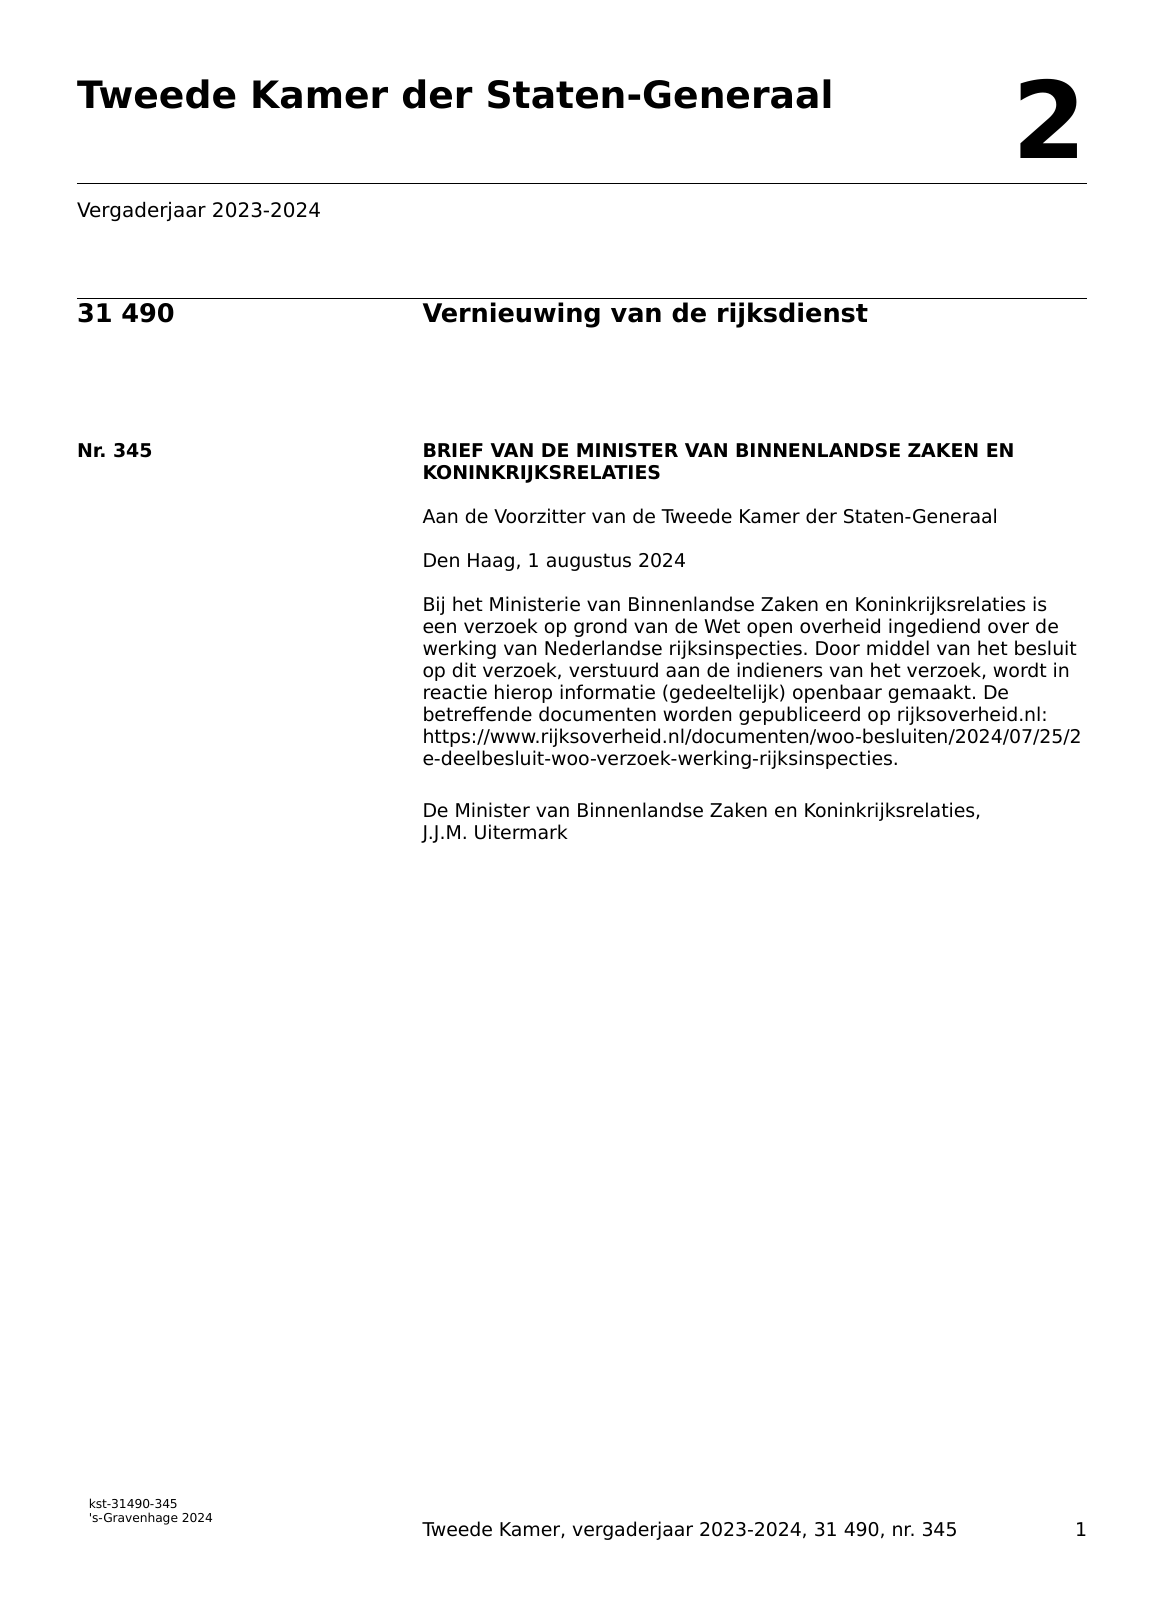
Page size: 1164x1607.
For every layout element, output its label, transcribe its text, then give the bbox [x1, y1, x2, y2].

text 's-Gravenhage 2024 [88, 1511, 323, 1525]
text Den Haag, 1 augustus 2024 [422, 550, 1087, 572]
table_header Tweede Kamer der Staten-Generaal [77, 59, 886, 183]
subtitle 31 490 Vernieuwing van de rijksdienst [77, 299, 1087, 329]
text Aan de Voorzitter van de Tweede Kamer der Staten-Generaal [422, 506, 1087, 528]
text kst-31490-345 [88, 1497, 323, 1511]
subtitle Nr. 345 BRIEF VAN DE MINISTER VAN BINNENLANDSE ZAKEN EN KONINKRIJKSRELATIES [77, 440, 1087, 484]
text Bij het Ministerie van Binnenlandse Zaken en Koninkrijksrelaties is een verzoek op grond van de Wet open overheid ingediend over de werking van Nederlandse rijksinspecties. Door middel van het besluit op dit verzoek, verstuurd aan de indieners van het verzoek, wordt in reactie hierop informatie (gedeeltelijk) openbaar gemaakt. De betreffende documenten worden gepubliceerd op rijksoverheid.nl: https://www.rijksoverheid.nl/documenten/woo-besluiten/2024/07/25/2e-deelbesluit-woo-verzoek-werking-rijksinspecties. [422, 594, 1087, 770]
text De Minister van Binnenlandse Zaken en Koninkrijksrelaties, J.J.M. Uitermark [422, 800, 1087, 844]
table_cell Vergaderjaar 2023-2024 [77, 184, 1087, 298]
table_header 2 [886, 59, 1087, 183]
